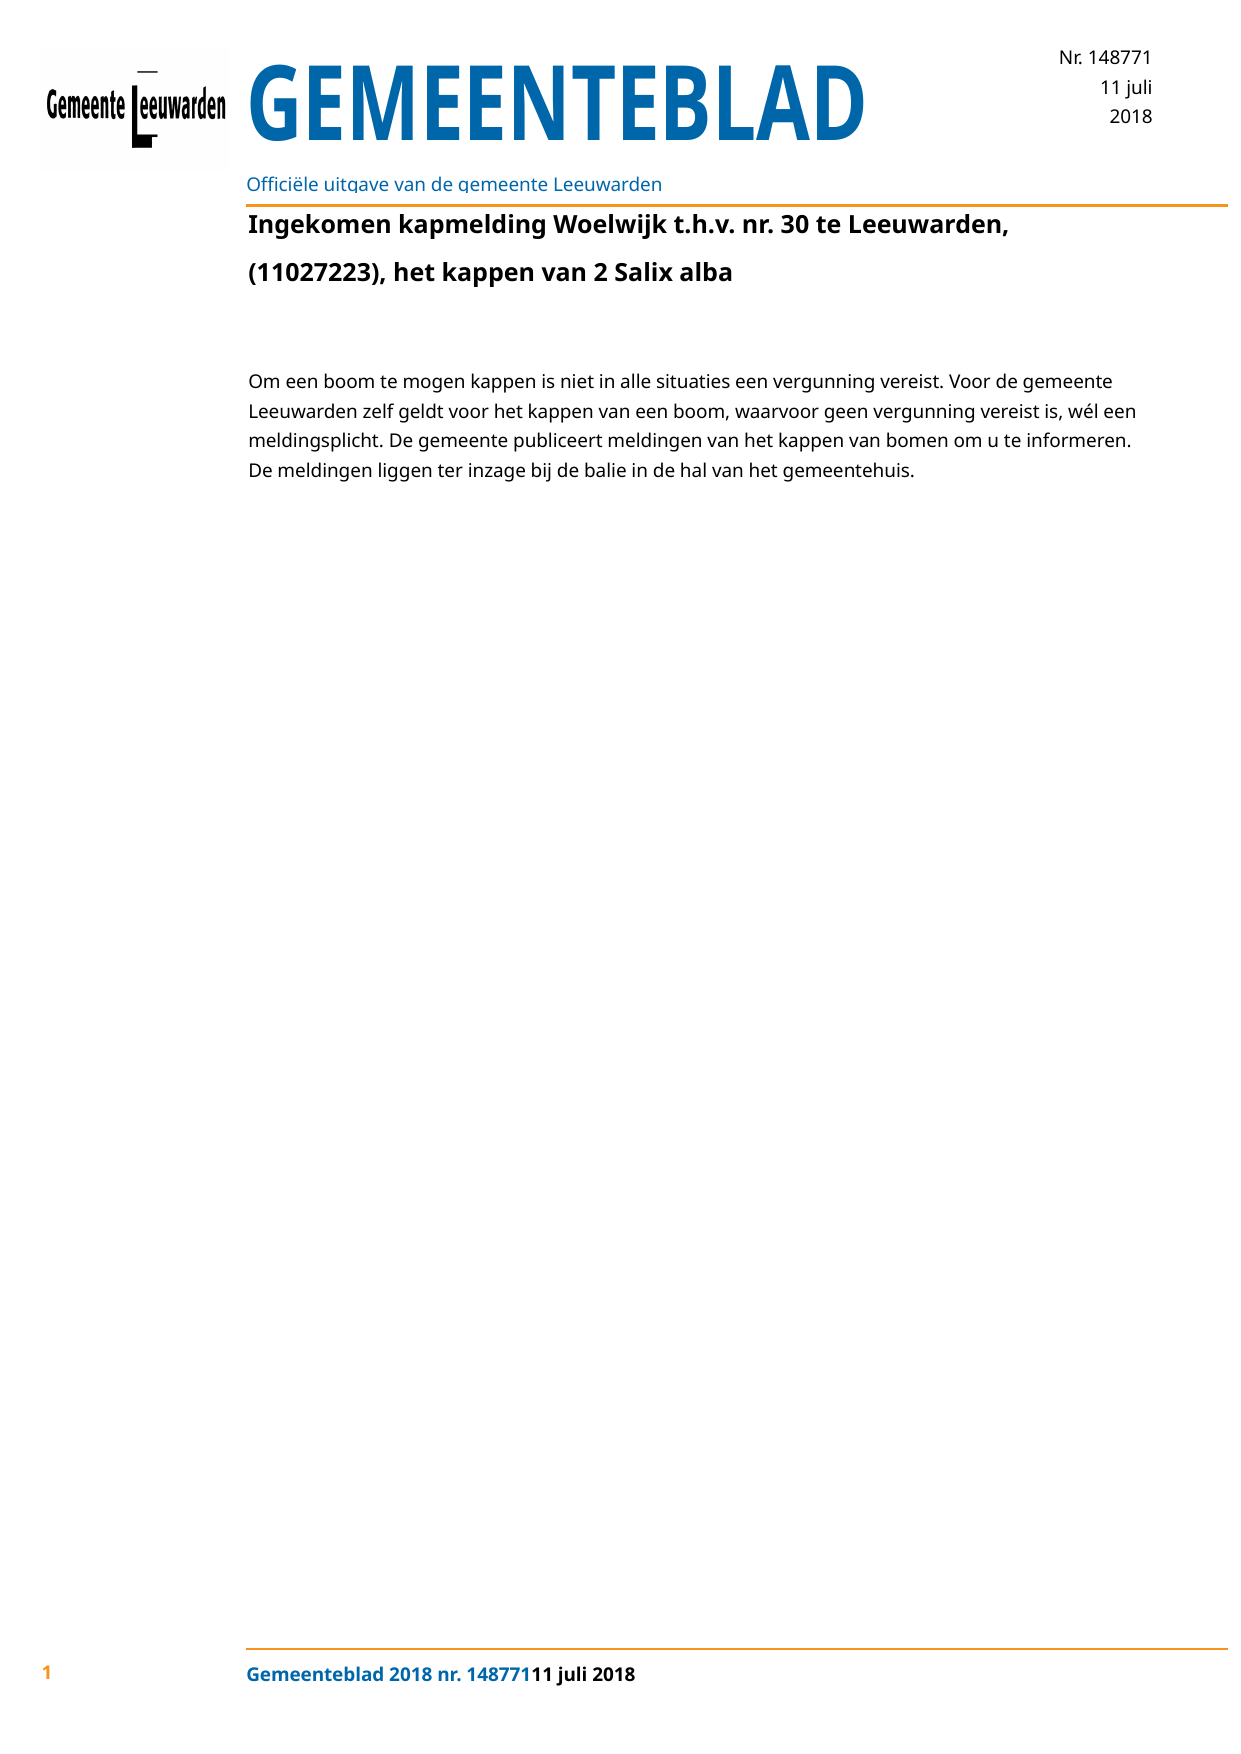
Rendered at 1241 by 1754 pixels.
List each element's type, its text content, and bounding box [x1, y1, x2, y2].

text Ingekomen kapmelding Woelwijk t.h.v. nr. 30 te Leeuwarden, (11027223), het kappen van 2 Salix alba [248, 207, 1152, 288]
text Om een boom te mogen kappen is niet in alle situaties een vergunning vereist. Voor de gemeente Leeuwarden zelf geldt voor het kappen van een boom, waarvoor geen vergunning vereist is, wél een meldingsplicht. De gemeente publiceert meldingen van het kappen van bomen om u te informeren. De meldingen liggen ter inzage bij de balie in de hal van het gemeentehuis. [248, 368, 1152, 483]
picture [41, 47, 231, 172]
